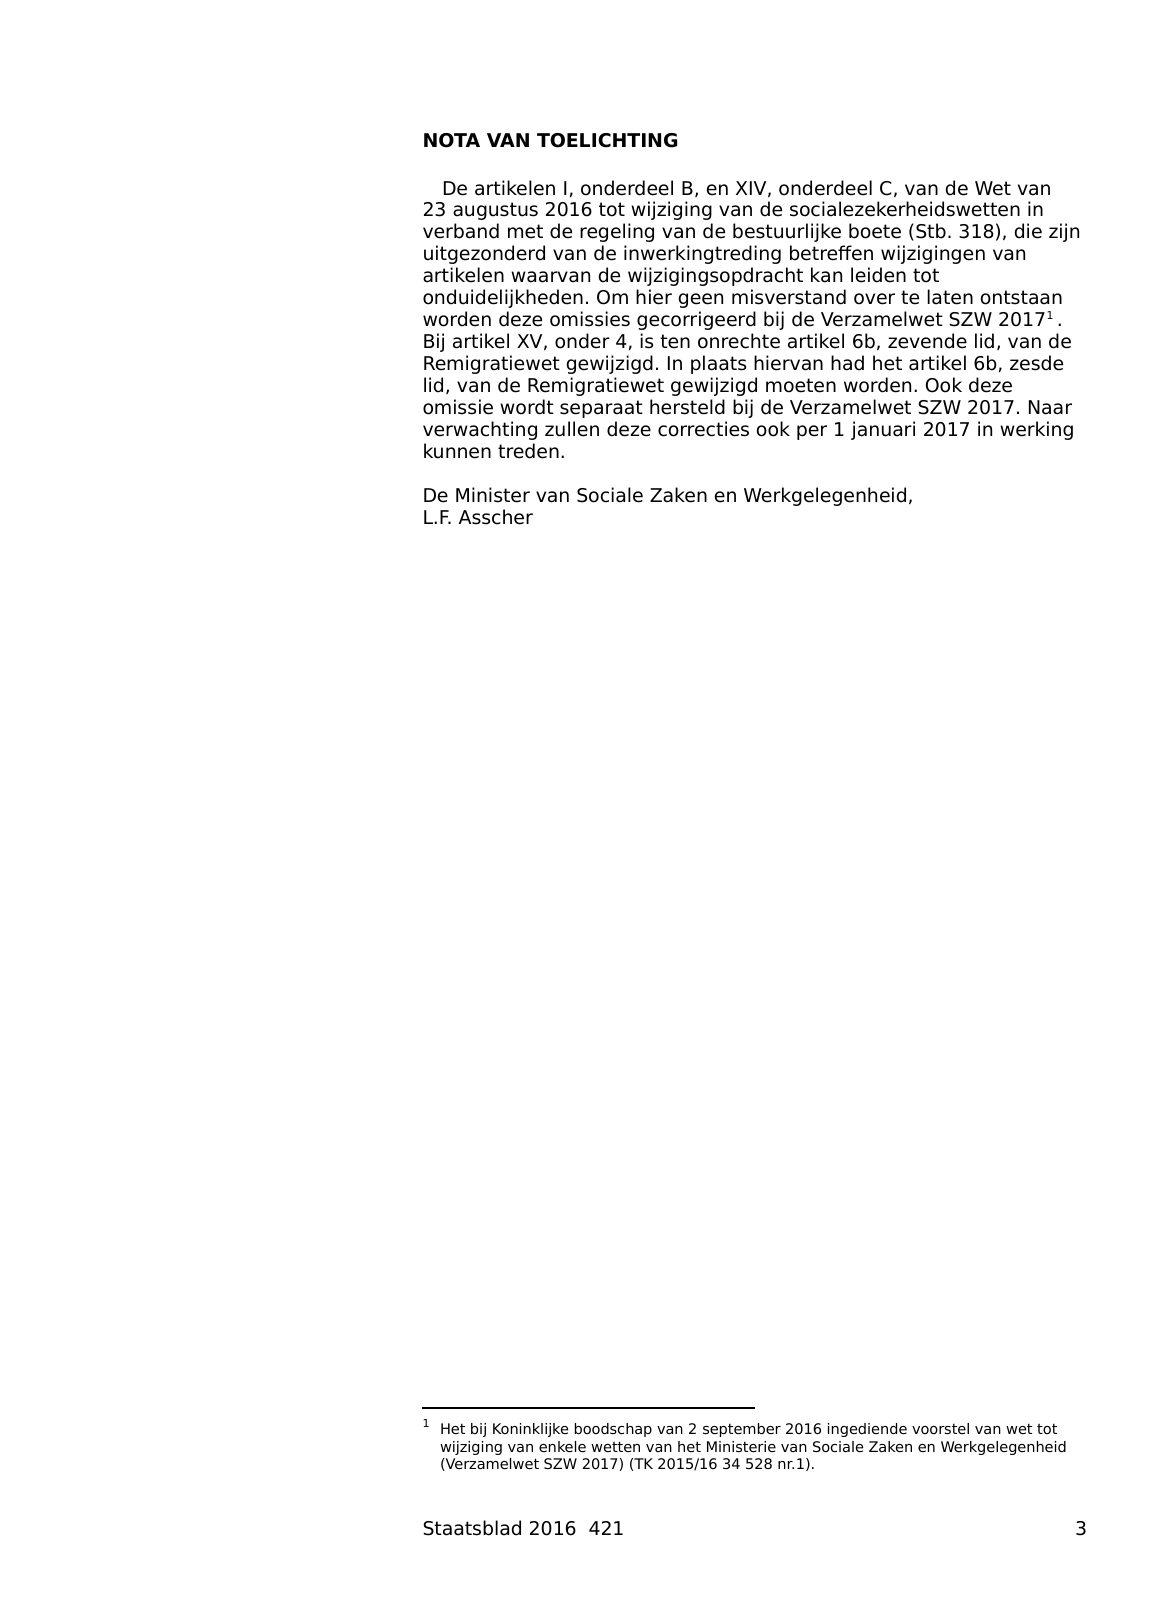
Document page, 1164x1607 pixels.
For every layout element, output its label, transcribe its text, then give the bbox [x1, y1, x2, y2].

text Het bij Koninklijke boodschap van 2 september 2016 ingediende voorstel van wet tot wijziging van enkele wetten van het Ministerie van Sociale Zaken en Werkgelegenheid (Verzamelwet SZW 2017) (TK 2015/16 34 528 nr.1). [422, 1417, 1087, 1473]
subtitle NOTA VAN TOELICHTING [422, 130, 1087, 152]
text De Minister van Sociale Zaken en Werkgelegenheid, L.F. Asscher [422, 485, 1087, 529]
text De artikelen I, onderdeel B, en XIV, onderdeel C, van de Wet van 23 augustus 2016 tot wijziging van de socialezekerheidswetten in verband met de regeling van de bestuurlijke boete (Stb. 318), die zijn uitgezonderd van de inwerkingtreding betreffen wijzigingen van artikelen waarvan de wijzigingsopdracht kan leiden tot onduidelijkheden. Om hier geen misverstand over te laten ontstaan worden deze omissies gecorrigeerd bij de Verzamelwet SZW 2017. Bij artikel XV, onder 4, is ten onrechte artikel 6b, zevende lid, van de Remigratiewet gewijzigd. In plaats hiervan had het artikel 6b, zesde lid, van de Remigratiewet gewijzigd moeten worden. Ook deze omissie wordt separaat hersteld bij de Verzamelwet SZW 2017. Naar verwachting zullen deze correcties ook per 1 januari 2017 in werking kunnen treden. [422, 177, 1087, 463]
